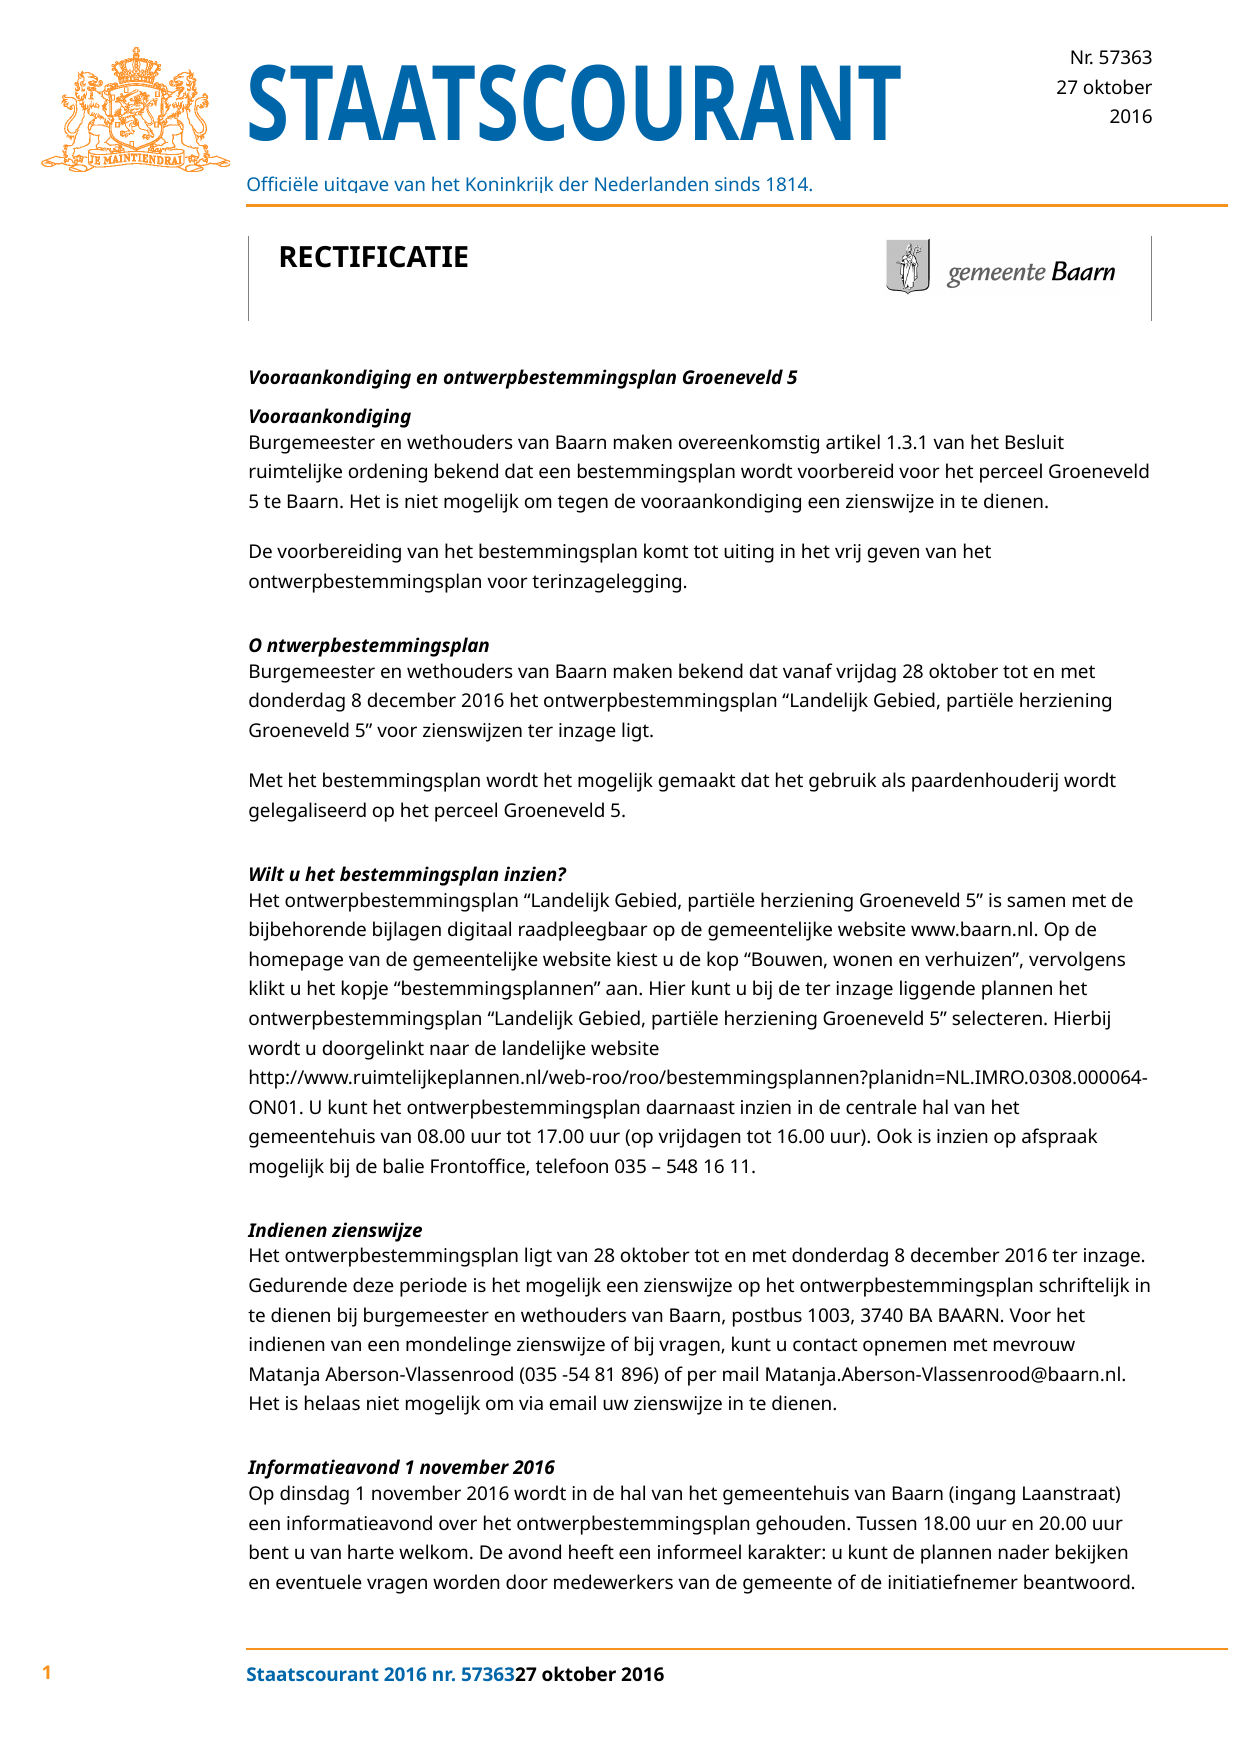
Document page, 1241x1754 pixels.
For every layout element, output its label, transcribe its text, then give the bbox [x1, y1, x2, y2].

text Vooraankondiging [248, 403, 1152, 429]
table_header RECTIFICATIE [249, 236, 850, 321]
text Het ontwerpbestemmingsplan “Landelijk Gebied, partiële herziening Groeneveld 5” is samen met de bijbehorende bijlagen digitaal raadpleegbaar op de gemeentelijke website www.baarn.nl. Op de homepage van de gemeentelijke website kiest u de kop “Bouwen, wonen en verhuizen”, vervolgens klikt u het kopje “bestemmingsplannen” aan. Hier kunt u bij de ter inzage liggende plannen het ontwerpbestemmingsplan “Landelijk Gebied, partiële herziening Groeneveld 5” selecteren. Hierbij wordt u doorgelinkt naar de landelijke website http://www.ruimtelijkeplannen.nl/web-roo/roo/bestemmingsplannen?planidn=NL.IMRO.0308.000064-ON01. U kunt het ontwerpbestemmingsplan daarnaast inzien in de centrale hal van het gemeentehuis van 08.00 uur tot 17.00 uur (op vrijdagen tot 16.00 uur). Ook is inzien op afspraak mogelijk bij de balie Frontoffice, telefoon 035 – 548 16 11. [248, 887, 1152, 1179]
table_header [850, 236, 1151, 321]
text Indienen zienswijze [248, 1217, 1152, 1243]
picture [882, 236, 1119, 296]
text De voorbereiding van het bestemmingsplan komt tot uiting in het vrij geven van het ontwerpbestemmingsplan voor terinzagelegging. [248, 539, 1152, 594]
text Op dinsdag 1 november 2016 wordt in de hal van het gemeentehuis van Baarn (ingang Laanstraat) een informatieavond over het ontwerpbestemmingsplan gehouden. Tussen 18.00 uur en 20.00 uur bent u van harte welkom. De avond heeft een informeel karakter: u kunt de plannen nader bekijken en eventuele vragen worden door medewerkers van de gemeente of de initiatiefnemer beantwoord. [248, 1480, 1152, 1595]
text Het ontwerpbestemmingsplan ligt van 28 oktober tot en met donderdag 8 december 2016 ter inzage. Gedurende deze periode is het mogelijk een zienswijze op het ontwerpbestemmingsplan schriftelijk in te dienen bij burgemeester en wethouders van Baarn, postbus 1003, 3740 BA BAARN. Voor het indienen van een mondelinge zienswijze of bij vragen, kunt u contact opnemen met mevrouw Matanja Aberson-Vlassenrood (035 -54 81 896) of per mail Matanja.Aberson-Vlassenrood@baarn.nl. Het is helaas niet mogelijk om via email uw zienswijze in te dienen. [248, 1243, 1152, 1416]
text O ntwerpbestemmingsplan [248, 632, 1152, 658]
picture [41, 47, 231, 172]
text Met het bestemmingsplan wordt het mogelijk gemaakt dat het gebruik als paardenhouderij wordt gelegaliseerd op het perceel Groeneveld 5. [248, 767, 1152, 823]
text Informatieavond 1 november 2016 [248, 1454, 1152, 1480]
text Vooraankondiging en ontwerpbestemmingsplan Groeneveld 5 [248, 364, 1152, 390]
text Burgemeester en wethouders van Baarn maken overeenkomstig artikel 1.3.1 van het Besluit ruimtelijke ordening bekend dat een bestemmingsplan wordt voorbereid voor het perceel Groeneveld 5 te Baarn. Het is niet mogelijk om tegen de vooraankondiging een zienswijze in te dienen. [248, 429, 1152, 514]
text Wilt u het bestemmingsplan inzien? [248, 861, 1152, 887]
text Burgemeester en wethouders van Baarn maken bekend dat vanaf vrijdag 28 oktober tot en met donderdag 8 december 2016 het ontwerpbestemmingsplan “Landelijk Gebied, partiële herziening Groeneveld 5” voor zienswijzen ter inzage ligt. [248, 658, 1152, 743]
